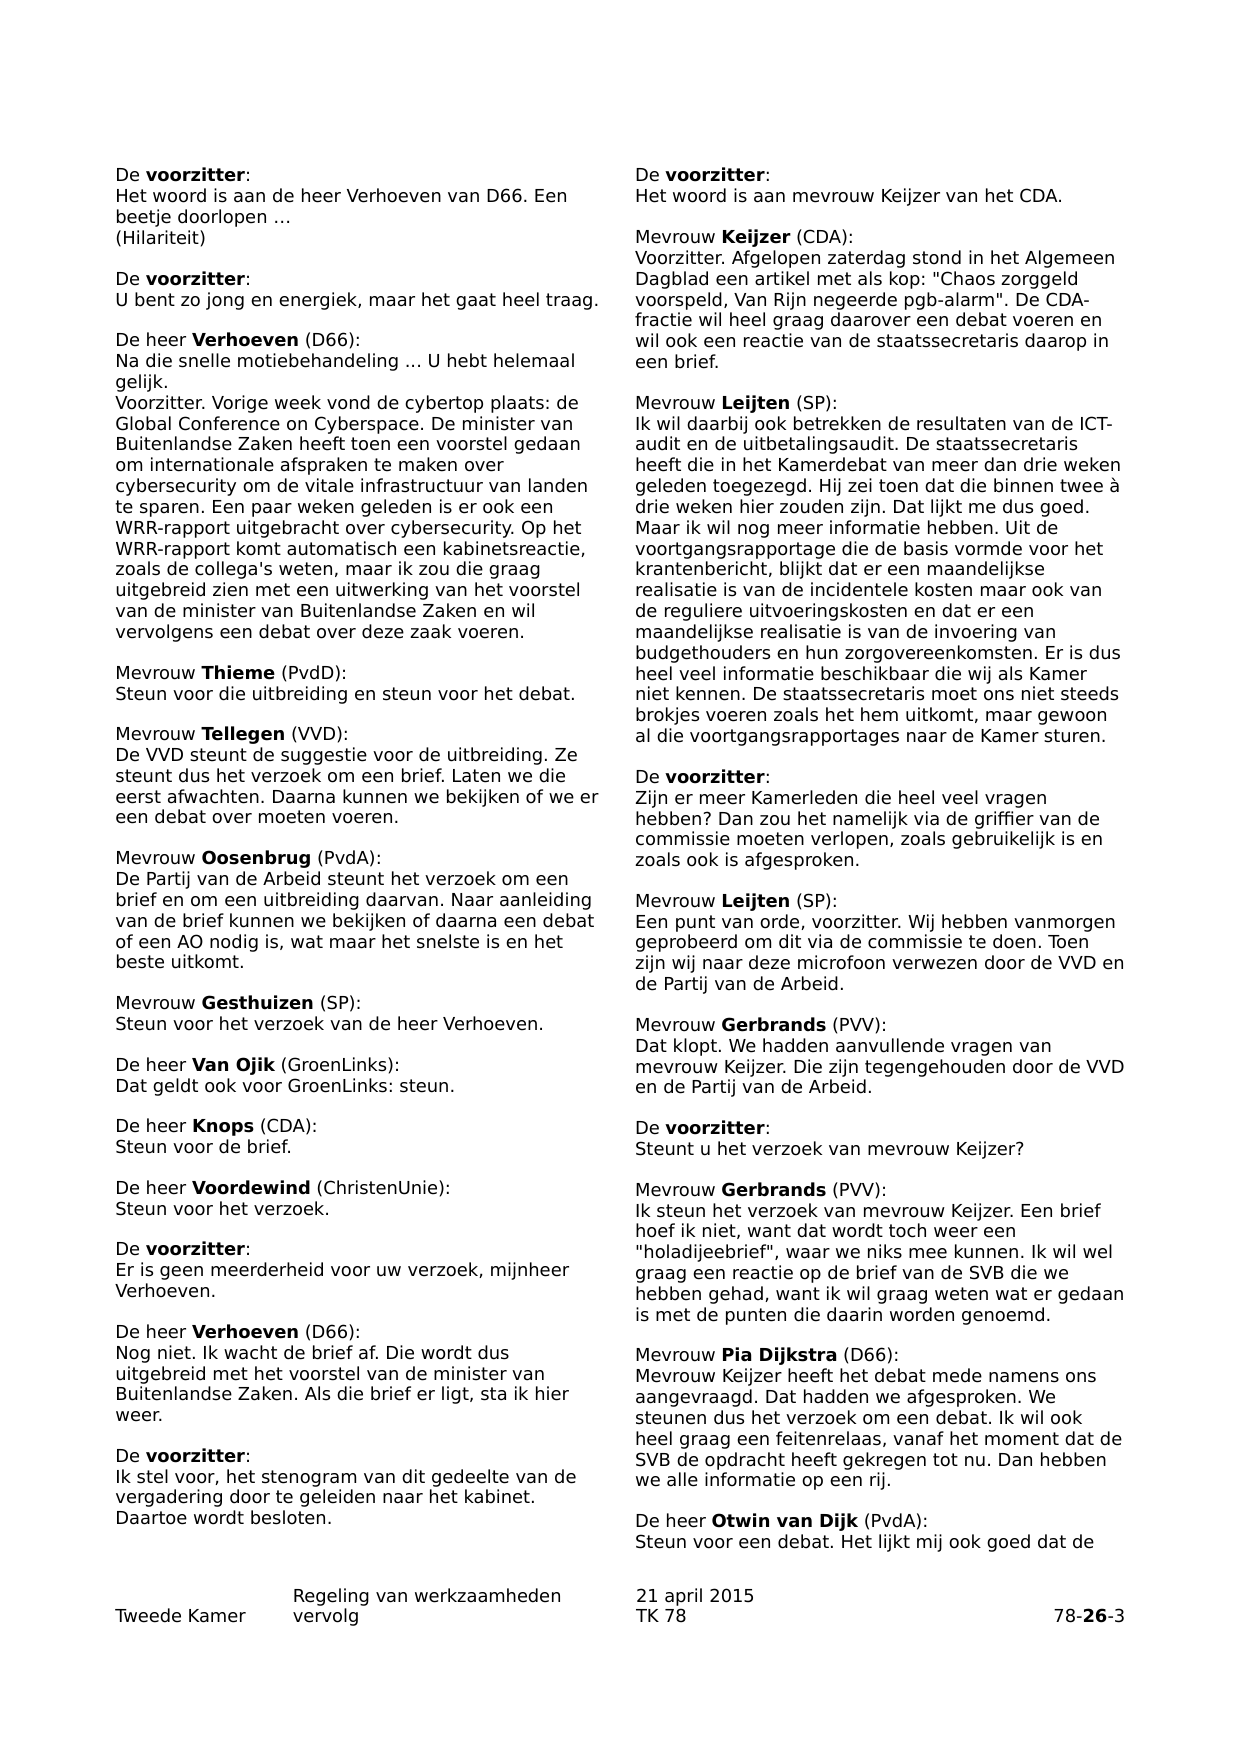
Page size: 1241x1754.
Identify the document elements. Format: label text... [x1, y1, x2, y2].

text Zijn er meer Kamerleden die heel veel vragen hebben? Dan zou het namelijk via de griffier van de commissie moeten verlopen, zoals gebruikelijk is en zoals ook is afgesproken. [635, 787, 1125, 871]
text Na die snelle motiebehandeling ... U hebt helemaal gelijk. [115, 351, 605, 392]
text De heer Verhoeven (D66): [115, 330, 605, 351]
text De Partij van de Arbeid steunt het verzoek om een brief en om een uitbreiding daarvan. Naar aanleiding van de brief kunnen we bekijken of daarna een debat of een AO nodig is, wat maar het snelste is en het beste uitkomt. [115, 869, 605, 973]
text Het woord is aan mevrouw Keijzer van het CDA. [635, 186, 1125, 207]
text Steun voor het verzoek. [115, 1198, 605, 1219]
text Het woord is aan de heer Verhoeven van D66. Een beetje doorlopen … [115, 186, 605, 228]
text De voorzitter: [635, 1118, 1125, 1139]
text De voorzitter: [115, 1446, 605, 1466]
text De voorzitter: [115, 165, 605, 186]
text De VVD steunt de suggestie voor de uitbreiding. Ze steunt dus het verzoek om een brief. Laten we die eerst afwachten. Daarna kunnen we bekijken of we er een debat over moeten voeren. [115, 745, 605, 828]
text Voorzitter. Vorige week vond de cybertop plaats: de Global Conference on Cyberspace. De minister van Buitenlandse Zaken heeft toen een voorstel gedaan om internationale afspraken te maken over cybersecurity om de vitale infrastructuur van landen te sparen. Een paar weken geleden is er ook een WRR-rapport uitgebracht over cybersecurity. Op het WRR-rapport komt automatisch een kabinetsreactie, zoals de collega's weten, maar ik zou die graag uitgebreid zien met een uitwerking van het voorstel van de minister van Buitenlandse Zaken en wil vervolgens een debat over deze zaak voeren. [115, 392, 605, 642]
text Nog niet. Ik wacht de brief af. Die wordt dus uitgebreid met het voorstel van de minister van Buitenlandse Zaken. Als die brief er ligt, sta ik hier weer. [115, 1342, 605, 1426]
text De voorzitter: [635, 767, 1125, 787]
text Mevrouw Thieme (PvdD): [115, 662, 605, 683]
text Steun voor de brief. [115, 1137, 605, 1158]
text Mevrouw Gerbrands (PVV): [635, 1179, 1125, 1200]
text De heer Verhoeven (D66): [115, 1322, 605, 1342]
text Ik stel voor, het stenogram van dit gedeelte van de vergadering door te geleiden naar het kabinet. [115, 1466, 605, 1508]
text Mevrouw Gesthuizen (SP): [115, 993, 605, 1014]
text De heer Otwin van Dijk (PvdA): [635, 1511, 1125, 1532]
text De voorzitter: [115, 1239, 605, 1260]
text Ik wil daarbij ook betrekken de resultaten van de ICT-audit en de uitbetalingsaudit. De staatssecretaris heeft die in het Kamerdebat van meer dan drie weken geleden toegezegd. Hij zei toen dat die binnen twee à drie weken hier zouden zijn. Dat lijkt me dus goed. Maar ik wil nog meer informatie hebben. Uit de voortgangsrapportage die de basis vormde voor het krantenbericht, blijkt dat er een maandelijkse realisatie is van de incidentele kosten maar ook van de reguliere uitvoeringskosten en dat er een maandelijkse realisatie is van de invoering van budgethouders en hun zorgovereenkomsten. Er is dus heel veel informatie beschikbaar die wij als Kamer niet kennen. De staatssecretaris moet ons niet steeds brokjes voeren zoals het hem uitkomt, maar gewoon al die voortgangsrapportages naar de Kamer sturen. [635, 413, 1125, 747]
text De heer Van Ojik (GroenLinks): [115, 1054, 605, 1075]
text Mevrouw Gerbrands (PVV): [635, 1015, 1125, 1036]
text Voorzitter. Afgelopen zaterdag stond in het Algemeen Dagblad een artikel met als kop: "Chaos zorggeld voorspeld, Van Rijn negeerde pgb-alarm". De CDA-fractie wil heel graag daarover een debat voeren en wil ook een reactie van de staatssecretaris daarop in een brief. [635, 248, 1125, 373]
text Steun voor een debat. Het lijkt mij ook goed dat de [635, 1532, 1125, 1553]
text Steun voor die uitbreiding en steun voor het debat. [115, 683, 605, 704]
text De voorzitter: [635, 165, 1125, 186]
text Er is geen meerderheid voor uw verzoek, mijnheer Verhoeven. [115, 1260, 605, 1302]
text Mevrouw Pia Dijkstra (D66): [635, 1345, 1125, 1366]
text Dat geldt ook voor GroenLinks: steun. [115, 1075, 605, 1096]
text Daartoe wordt besloten. [115, 1508, 605, 1529]
text Dat klopt. We hadden aanvullende vragen van mevrouw Keijzer. Die zijn tegengehouden door de VVD en de Partij van de Arbeid. [635, 1036, 1125, 1098]
text Mevrouw Keijzer (CDA): [635, 227, 1125, 248]
text Mevrouw Oosenbrug (PvdA): [115, 848, 605, 869]
text Mevrouw Leijten (SP): [635, 891, 1125, 911]
text Steunt u het verzoek van mevrouw Keijzer? [635, 1139, 1125, 1159]
text Mevrouw Keijzer heeft het debat mede namens ons aangevraagd. Dat hadden we afgesproken. We steunen dus het verzoek om een debat. Ik wil ook heel graag een feitenrelaas, vanaf het moment dat de SVB de opdracht heeft gekregen tot nu. Dan hebben we alle informatie op een rij. [635, 1366, 1125, 1491]
text Mevrouw Leijten (SP): [635, 393, 1125, 413]
text Een punt van orde, voorzitter. Wij hebben vanmorgen geprobeerd om dit via de commissie te doen. Toen zijn wij naar deze microfoon verwezen door de VVD en de Partij van de Arbeid. [635, 911, 1125, 995]
text De heer Voordewind (ChristenUnie): [115, 1178, 605, 1198]
text U bent zo jong en energiek, maar het gaat heel traag. [115, 289, 605, 310]
text Ik steun het verzoek van mevrouw Keijzer. Een brief hoef ik niet, want dat wordt toch weer een "holadijeebrief", waar we niks mee kunnen. Ik wil wel graag een reactie op de brief van de SVB die we hebben gehad, want ik wil graag weten wat er gedaan is met de punten die daarin worden genoemd. [635, 1200, 1125, 1325]
text De voorzitter: [115, 268, 605, 289]
text (Hilariteit) [115, 228, 605, 248]
text Mevrouw Tellegen (VVD): [115, 724, 605, 745]
text De heer Knops (CDA): [115, 1116, 605, 1137]
text Steun voor het verzoek van de heer Verhoeven. [115, 1014, 605, 1034]
